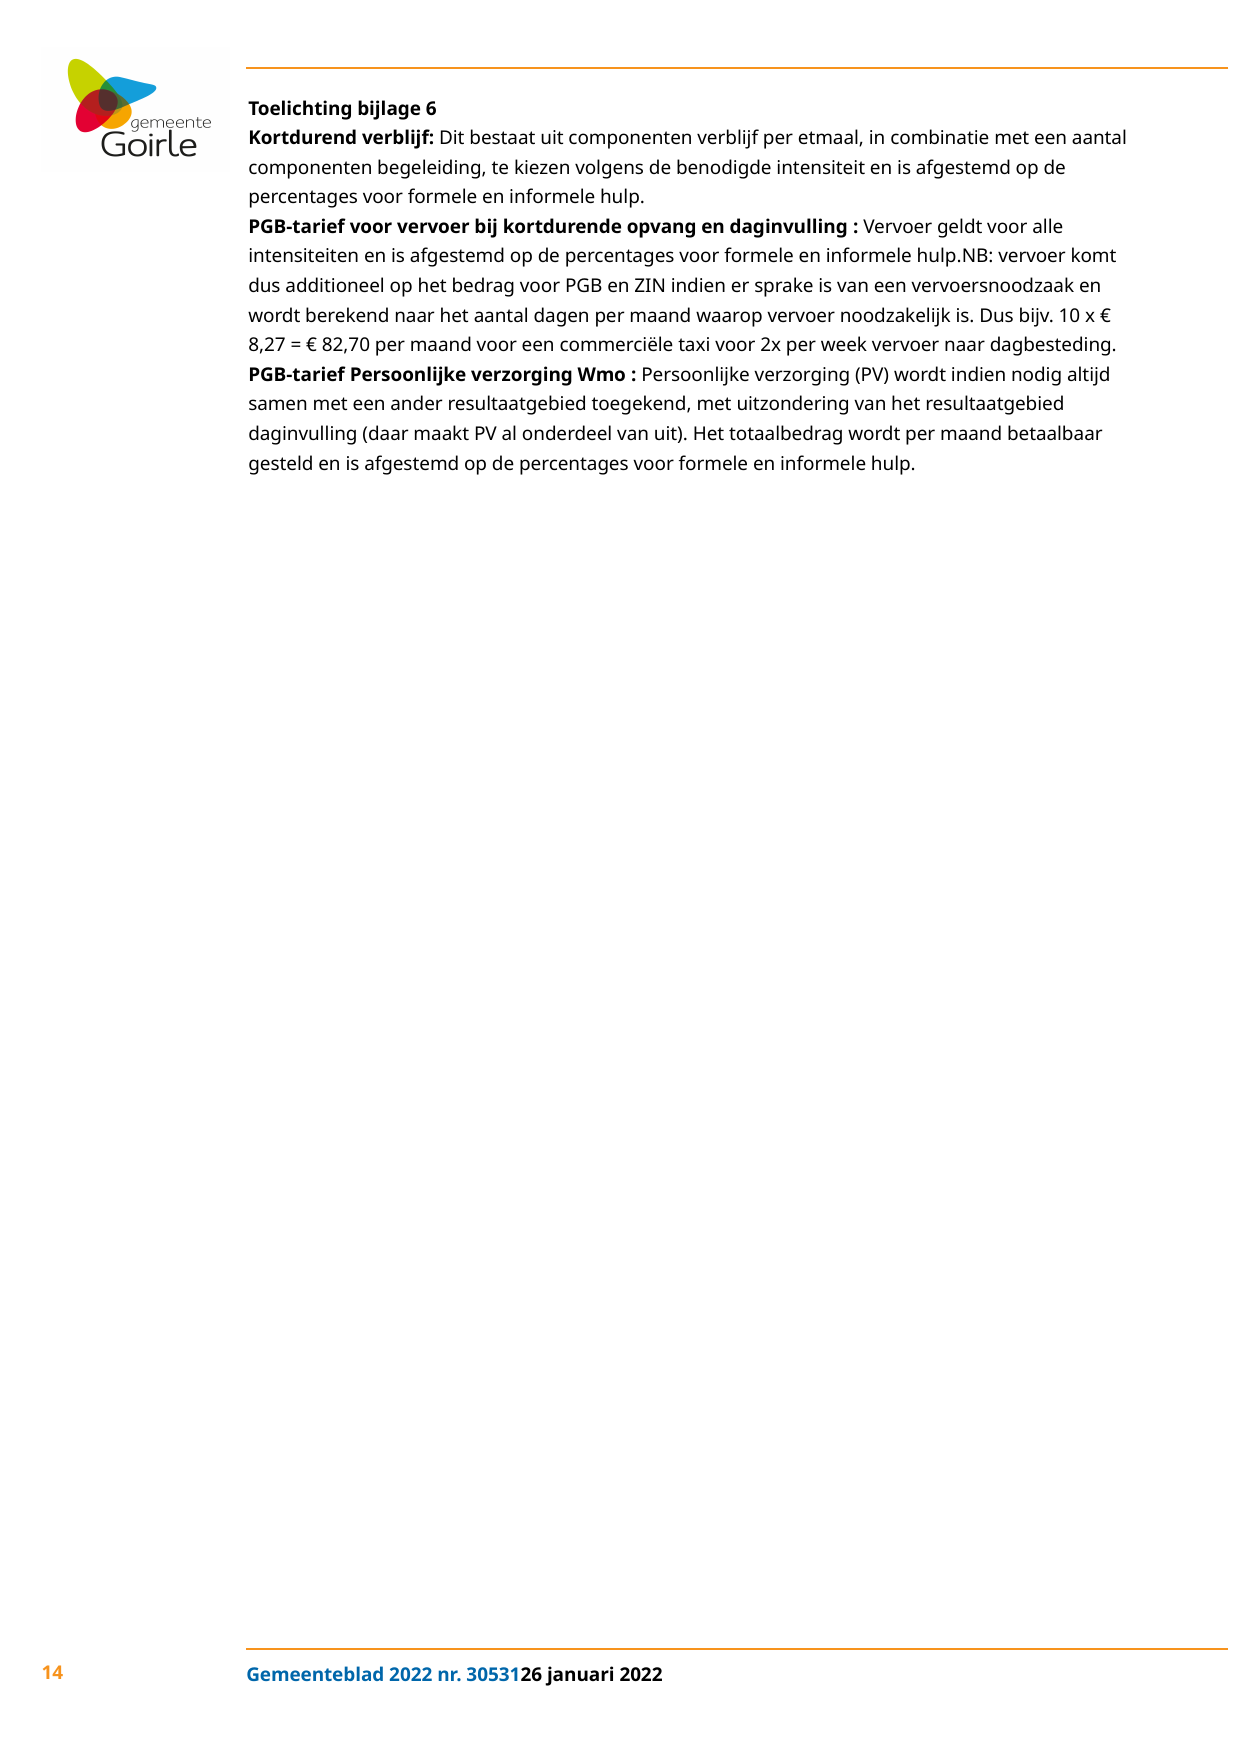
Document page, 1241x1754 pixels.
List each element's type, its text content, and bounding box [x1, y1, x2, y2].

text Kortdurend verblijf: Dit bestaat uit componenten verblijf per etmaal, in combinatie met een aantal componenten begeleiding, te kiezen volgens de benodigde intensiteit en is afgestemd op de percentages voor formele en informele hulp. [248, 124, 1152, 209]
picture [41, 47, 231, 172]
text Toelichting bijlage 6 [248, 95, 1152, 121]
text PGB-tarief voor vervoer bij kortdurende opvang en daginvulling : Vervoer geldt voor alle intensiteiten en is afgestemd op de percentages voor formele en informele hulp.NB: vervoer komt dus additioneel op het bedrag voor PGB en ZIN indien er sprake is van een vervoersnoodzaak en wordt berekend naar het aantal dagen per maand waarop vervoer noodzakelijk is. Dus bijv. 10 x € 8,27 = € 82,70 per maand voor een commerciële taxi voor 2x per week vervoer naar dagbesteding. [248, 213, 1152, 357]
text PGB-tarief Persoonlijke verzorging Wmo : Persoonlijke verzorging (PV) wordt indien nodig altijd samen met een ander resultaatgebied toegekend, met uitzondering van het resultaatgebied daginvulling (daar maakt PV al onderdeel van uit). Het totaalbedrag wordt per maand betaalbaar gesteld en is afgestemd op de percentages voor formele en informele hulp. [248, 361, 1152, 476]
